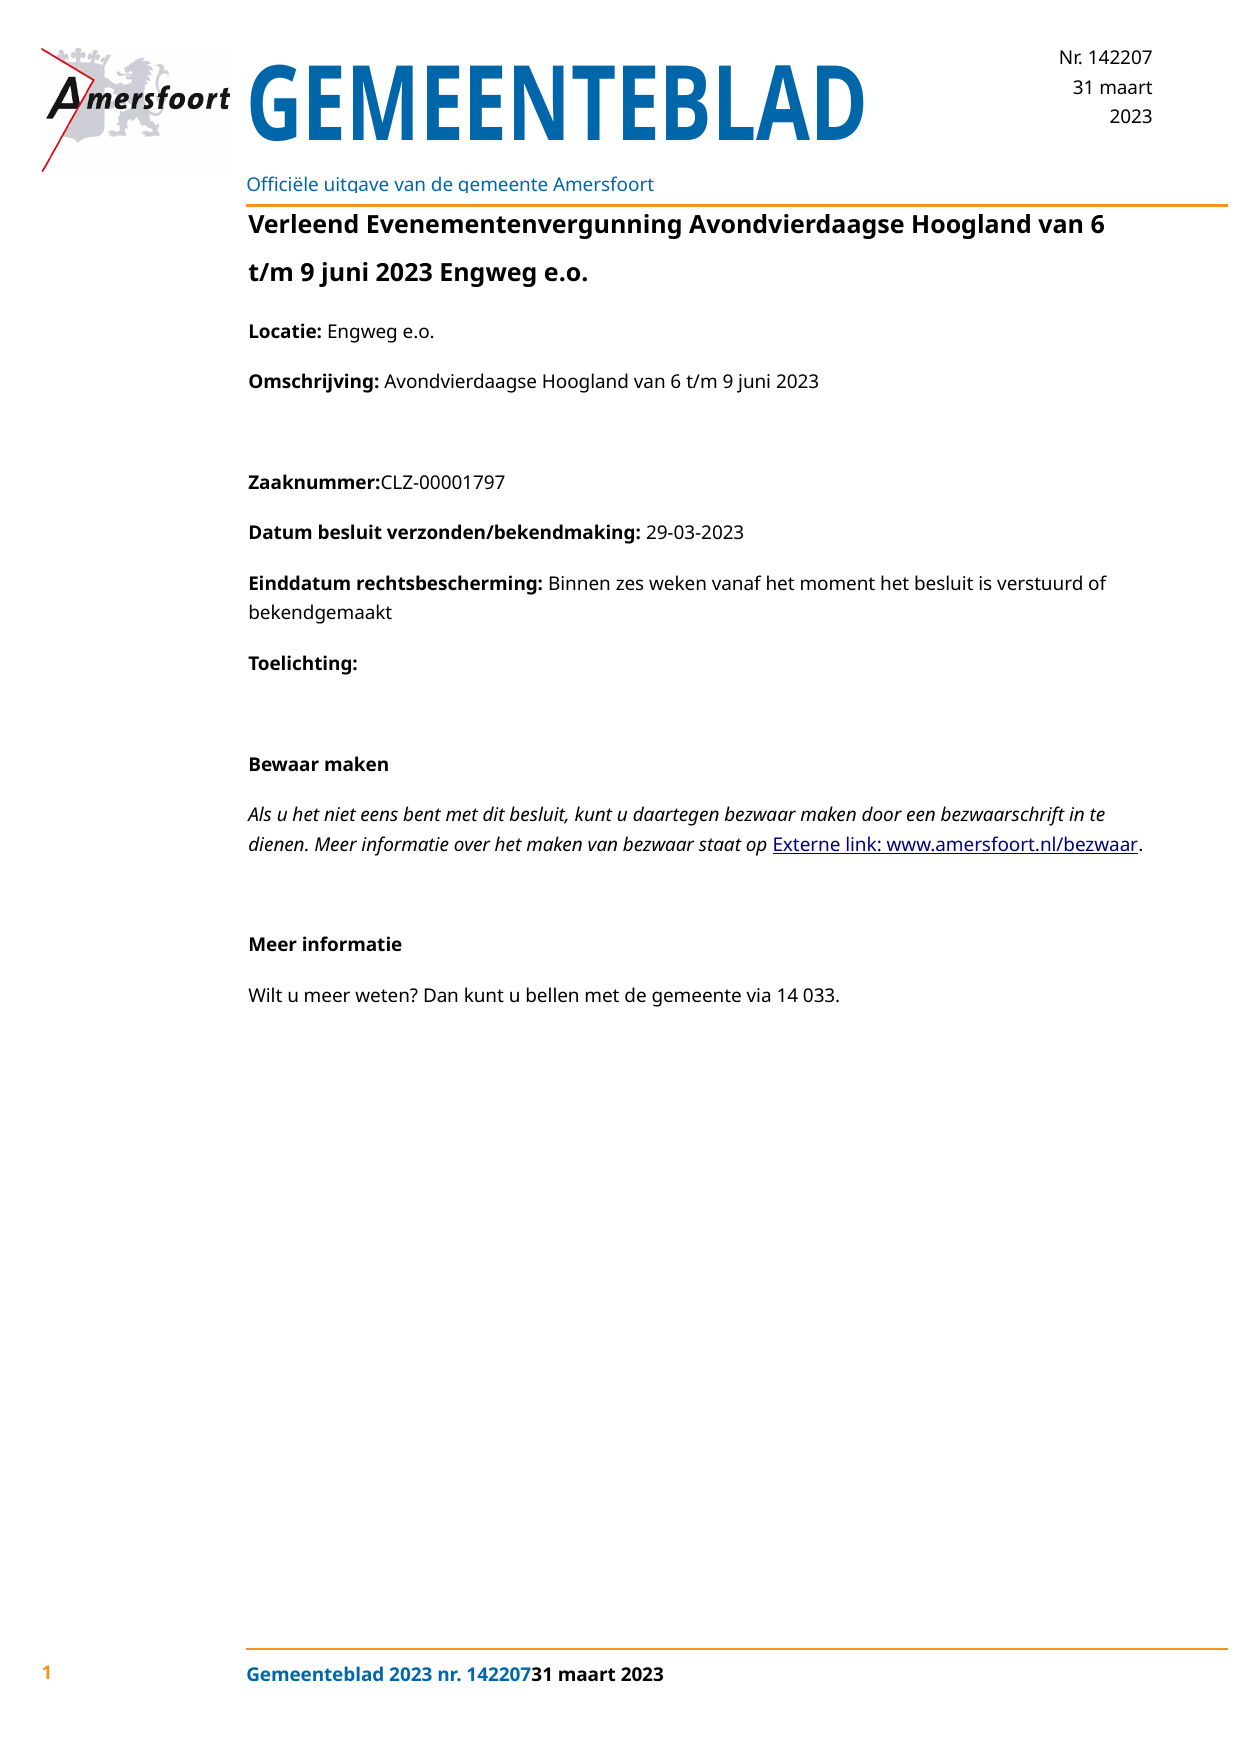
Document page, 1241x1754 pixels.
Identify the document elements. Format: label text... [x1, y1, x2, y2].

text Verleend Evenementenvergunning Avondvierdaagse Hoogland van 6 t/m 9 juni 2023 Engweg e.o. [248, 207, 1152, 288]
text Wilt u meer weten? Dan kunt u bellen met de gemeente via 14 033. [248, 982, 1152, 1008]
text Locatie: Engweg e.o. [248, 318, 1152, 344]
text Zaaknummer:CLZ-00001797 [248, 469, 1152, 495]
text Als u het niet eens bent met dit besluit, kunt u daartegen bezwaar maken door een bezwaarschrift in te dienen. Meer informatie over het maken van bezwaar staat op Externe link: www.amersfoort.nl/bezwaar. [248, 801, 1152, 857]
picture [41, 47, 231, 172]
text Bewaar maken [248, 751, 1152, 777]
text Meer informatie [248, 932, 1152, 957]
text Einddatum rechtsbescherming: Binnen zes weken vanaf het moment het besluit is verstuurd of bekendgemaakt [248, 570, 1152, 625]
text Omschrijving: Avondvierdaagse Hoogland van 6 t/m 9 juni 2023 [248, 368, 1152, 394]
text Toelichting: [248, 650, 1152, 676]
text Datum besluit verzonden/bekendmaking: 29-03-2023 [248, 519, 1152, 545]
